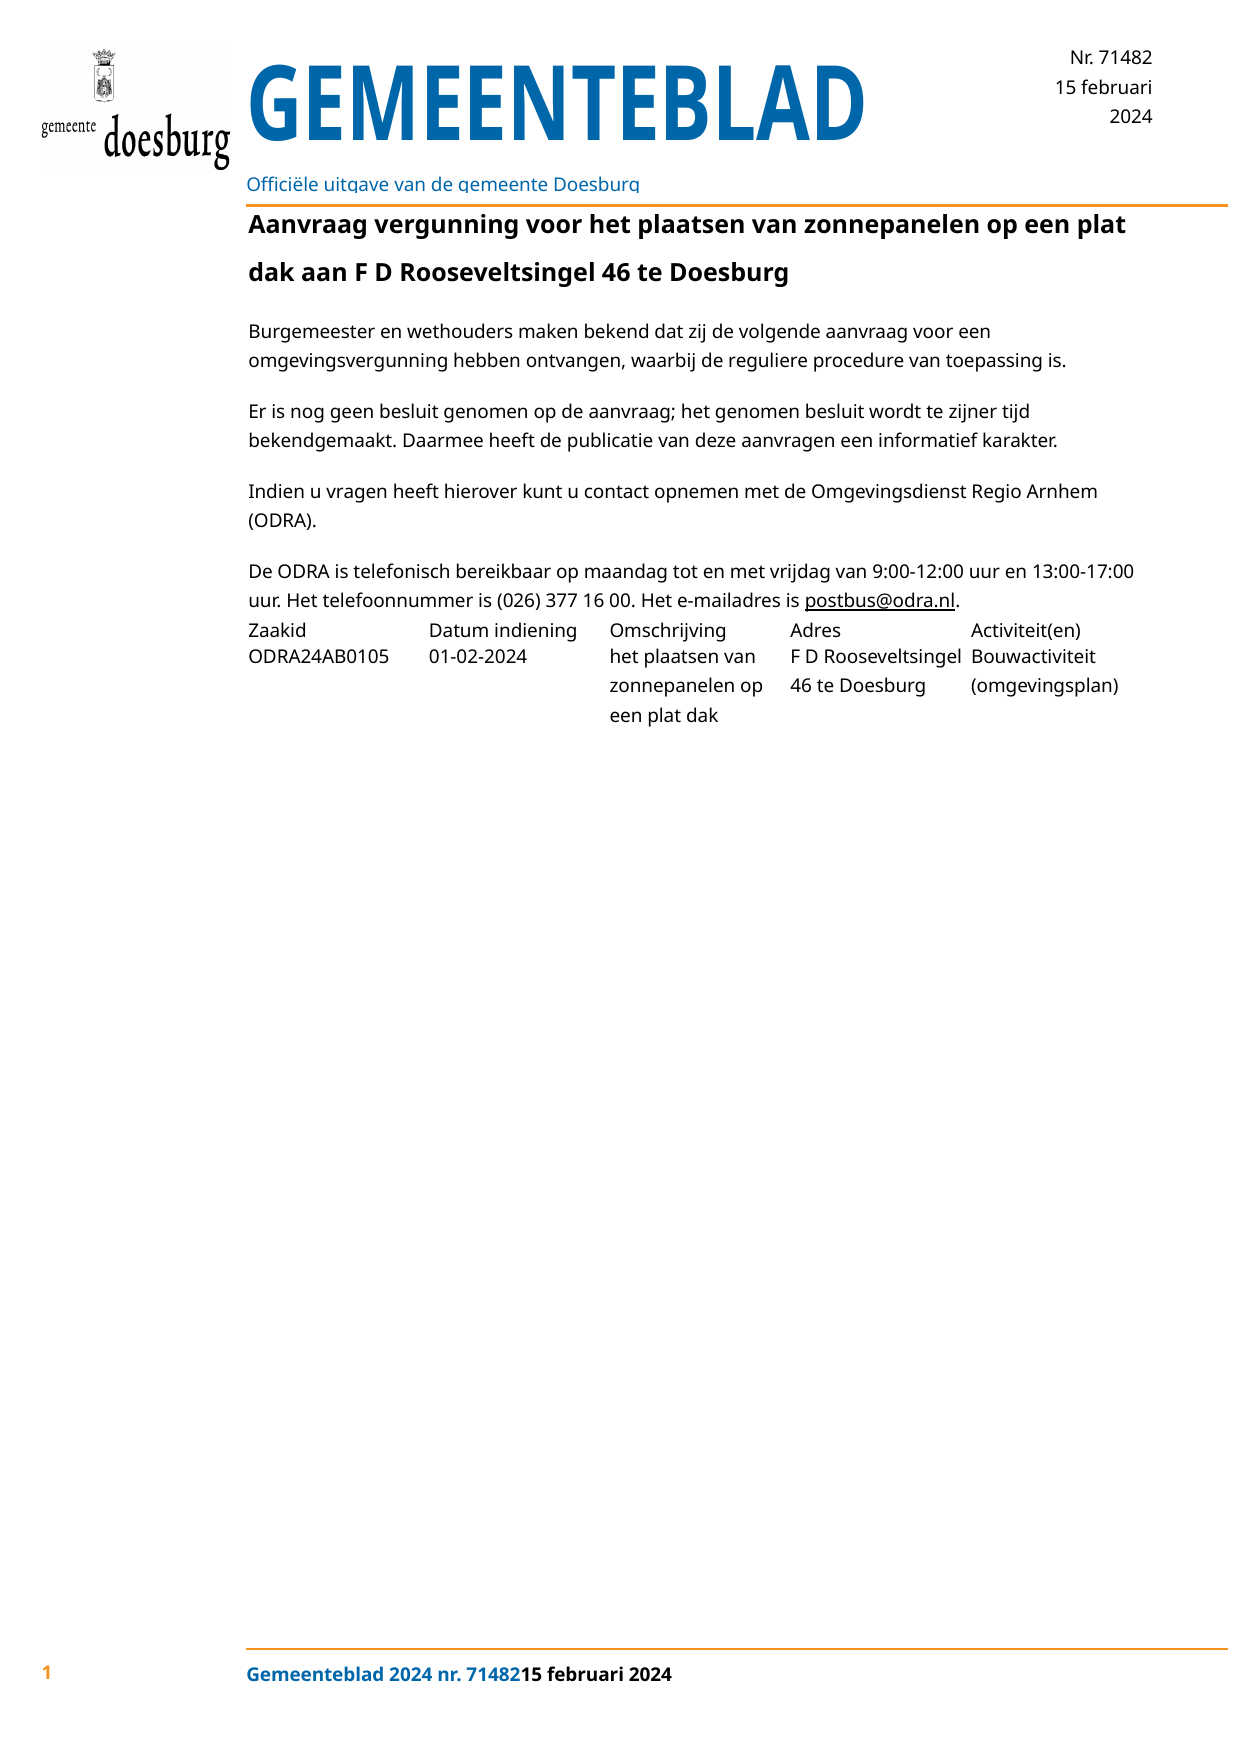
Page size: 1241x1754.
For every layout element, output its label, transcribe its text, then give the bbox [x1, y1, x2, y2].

table_cell F D Rooseveltsingel 46 te Doesburg [790, 643, 971, 728]
table_cell ODRA24AB0105 [248, 643, 429, 728]
table_cell 01-02-2024 [429, 643, 609, 728]
table_header Activiteit(en) [971, 617, 1152, 643]
picture [41, 47, 231, 172]
table_header Adres [790, 617, 971, 643]
text De ODRA is telefonisch bereikbaar op maandag tot en met vrijdag van 9:00-12:00 uur en 13:00-17:00 uur. Het telefoonnummer is (026) 377 16 00. Het e-mailadres is postbus@odra.nl. [248, 558, 1152, 613]
text Burgemeester en wethouders maken bekend dat zij de volgende aanvraag voor een omgevingsvergunning hebben ontvangen, waarbij de reguliere procedure van toepassing is. [248, 318, 1152, 373]
text Indien u vragen heeft hierover kunt u contact opnemen met de Omgevingsdienst Regio Arnhem (ODRA). [248, 478, 1152, 533]
table_cell Bouwactiviteit (omgevingsplan) [971, 643, 1152, 728]
table_header Zaakid [248, 617, 429, 643]
table_header Datum indiening [429, 617, 609, 643]
text Aanvraag vergunning voor het plaatsen van zonnepanelen op een plat dak aan F D Rooseveltsingel 46 te Doesburg [248, 207, 1152, 288]
table_header Omschrijving [609, 617, 790, 643]
table_cell het plaatsen van zonnepanelen op een plat dak [609, 643, 790, 728]
text Er is nog geen besluit genomen op de aanvraag; het genomen besluit wordt te zijner tijd bekendgemaakt. Daarmee heeft de publicatie van deze aanvragen een informatief karakter. [248, 398, 1152, 453]
